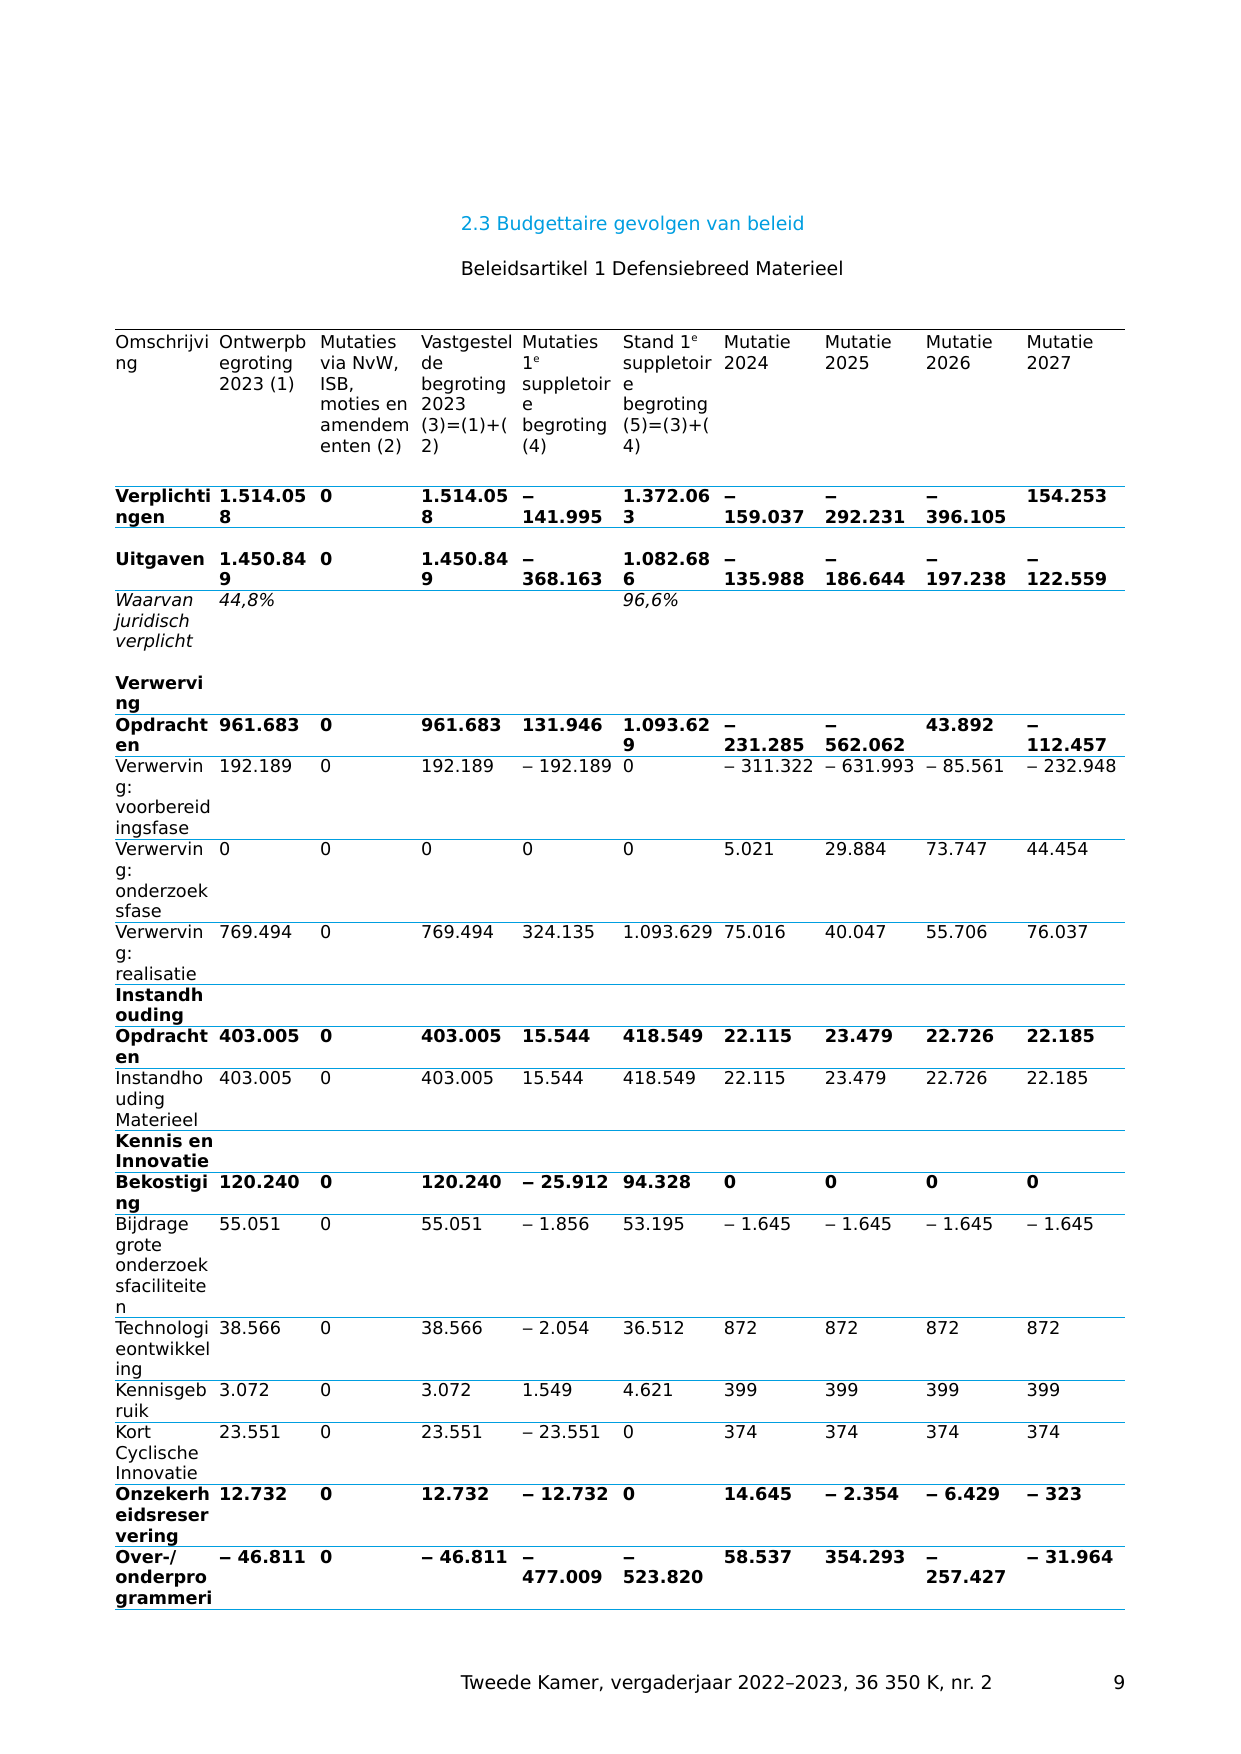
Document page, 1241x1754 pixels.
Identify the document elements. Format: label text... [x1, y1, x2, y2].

table_cell [317, 985, 418, 1026]
table_cell 14.645 [721, 1485, 822, 1546]
table_cell ‒ 2.054 [519, 1318, 620, 1380]
table_cell [721, 528, 822, 548]
table_cell 0 [317, 549, 418, 590]
table_cell 29.884 [822, 840, 923, 922]
table_cell 94.328 [620, 1173, 721, 1214]
table_cell ‒ 232.948 [1024, 757, 1125, 839]
table_cell [1024, 652, 1125, 673]
table_cell 44.454 [1024, 840, 1125, 922]
table_cell 0 [317, 1381, 418, 1421]
table_cell 22.726 [923, 1069, 1023, 1130]
table_cell [721, 985, 822, 1026]
table_cell ‒ 112.457 [1024, 715, 1125, 756]
table_cell 38.566 [418, 1318, 519, 1380]
table_cell [620, 673, 721, 714]
table_cell 0 [317, 1547, 418, 1609]
table_cell ‒ 523.820 [620, 1547, 721, 1609]
table_cell ‒ 46.811 [418, 1547, 519, 1609]
table_cell [923, 1131, 1023, 1172]
table_cell Mutatie 2024 [721, 330, 822, 459]
table_cell [721, 591, 822, 652]
title Beleidsartikel 1 Defensiebreed Materieel [461, 258, 1125, 280]
table_cell Vastgestelde begroting 2023 (3)=(1)+(2) [418, 330, 519, 459]
table_cell [620, 652, 721, 673]
table_cell 418.549 [620, 1027, 721, 1068]
table_cell ‒ 231.285 [721, 715, 822, 756]
table_cell 55.051 [216, 1215, 317, 1317]
table_cell 354.293 [822, 1547, 923, 1609]
table_cell Instandhouding Materieel [115, 1069, 216, 1130]
table_cell 22.115 [721, 1069, 822, 1130]
table_cell 961.683 [418, 715, 519, 756]
table_cell Ontwerpbegroting 2023 (1) [216, 330, 317, 459]
table_cell [115, 459, 1125, 486]
table_cell 0 [620, 1485, 721, 1546]
table_cell 120.240 [418, 1173, 519, 1214]
table_cell Bekostiging [115, 1173, 216, 1214]
table_cell [620, 985, 721, 1026]
table_cell ‒ 396.105 [923, 487, 1023, 527]
table_cell 0 [317, 1318, 418, 1380]
table_cell Opdrachten [115, 715, 216, 756]
table_cell Verwerving: onderzoeksfase [115, 840, 216, 922]
table_cell [519, 528, 620, 548]
table_cell [620, 1131, 721, 1172]
table_cell ‒ 23.551 [519, 1423, 620, 1484]
table_cell 12.732 [216, 1485, 317, 1546]
table_cell 0 [418, 840, 519, 922]
table_cell 374 [1024, 1423, 1125, 1484]
table_cell 769.494 [216, 923, 317, 984]
table_cell [418, 591, 519, 652]
table_cell ‒ 257.427 [923, 1547, 1023, 1609]
table_cell 374 [923, 1423, 1023, 1484]
table_cell 15.544 [519, 1069, 620, 1130]
table_cell [721, 652, 822, 673]
table_cell ‒ 311.322 [721, 757, 822, 839]
table_cell Opdrachten [115, 1027, 216, 1068]
table_cell ‒ 31.964 [1024, 1547, 1125, 1609]
table_cell [115, 528, 216, 548]
table_cell 0 [317, 1423, 418, 1484]
table_cell [519, 1131, 620, 1172]
table_cell 0 [317, 923, 418, 984]
table_cell Mutatie 2026 [923, 330, 1023, 459]
table_cell 53.195 [620, 1215, 721, 1317]
table_cell [822, 591, 923, 652]
table_cell 0 [317, 1173, 418, 1214]
table_cell 23.551 [216, 1423, 317, 1484]
table_cell 399 [721, 1381, 822, 1421]
table_cell 399 [923, 1381, 1023, 1421]
table_cell 0 [317, 1215, 418, 1317]
table_cell 1.082.686 [620, 549, 721, 590]
table_cell [822, 528, 923, 548]
table_cell 399 [822, 1381, 923, 1421]
table_cell [216, 652, 317, 673]
table_cell ‒ 477.009 [519, 1547, 620, 1609]
table_cell 0 [721, 1173, 822, 1214]
table_cell ‒ 135.988 [721, 549, 822, 590]
table_cell [418, 528, 519, 548]
table_cell [216, 985, 317, 1026]
table_cell 0 [317, 840, 418, 922]
table_cell [317, 591, 418, 652]
table_cell 55.051 [418, 1215, 519, 1317]
table_cell 0 [620, 1423, 721, 1484]
table_cell [317, 652, 418, 673]
table_cell Uitgaven [115, 549, 216, 590]
table_cell 3.072 [216, 1381, 317, 1421]
table_cell [1024, 528, 1125, 548]
table_cell Instandhouding [115, 985, 216, 1026]
table_cell [317, 1131, 418, 1172]
table_cell 0 [317, 1485, 418, 1546]
table_cell 1.514.058 [216, 487, 317, 527]
table_cell 76.037 [1024, 923, 1125, 984]
table_cell 12.732 [418, 1485, 519, 1546]
table_cell Verplichtingen [115, 487, 216, 527]
table_cell [519, 985, 620, 1026]
table_cell ‒ 192.189 [519, 757, 620, 839]
table_cell 5.021 [721, 840, 822, 922]
table_cell 192.189 [216, 757, 317, 839]
table_cell [822, 652, 923, 673]
table_cell 872 [721, 1318, 822, 1380]
table_cell Mutaties via NvW, ISB, moties en amendementen (2) [317, 330, 418, 459]
table_cell 0 [317, 1069, 418, 1130]
table_cell [721, 673, 822, 714]
table_cell [216, 1131, 317, 1172]
table_cell 0 [519, 840, 620, 922]
table_cell Mutatie 2025 [822, 330, 923, 459]
table_cell ‒ 25.912 [519, 1173, 620, 1214]
table_cell 1.093.629 [620, 923, 721, 984]
table_cell [1024, 673, 1125, 714]
table_cell 1.514.058 [418, 487, 519, 527]
table_cell 418.549 [620, 1069, 721, 1130]
table_cell ‒ 159.037 [721, 487, 822, 527]
table_cell 0 [620, 757, 721, 839]
table_cell [418, 1131, 519, 1172]
table_cell ‒ 12.732 [519, 1485, 620, 1546]
table_cell 58.537 [721, 1547, 822, 1609]
table_cell Technologieontwikkeling [115, 1318, 216, 1380]
table_cell [620, 528, 721, 548]
table_cell ‒ 1.645 [721, 1215, 822, 1317]
title 2.3 Budgettaire gevolgen van beleid [461, 213, 1125, 235]
table_cell [216, 528, 317, 548]
table_cell ‒ 197.238 [923, 549, 1023, 590]
table_cell 1.549 [519, 1381, 620, 1421]
table_cell 15.544 [519, 1027, 620, 1068]
table_cell ‒ 1.645 [822, 1215, 923, 1317]
table_cell ‒ 562.062 [822, 715, 923, 756]
table_cell Onzekerheidsreservering [115, 1485, 216, 1546]
table_header Artikel 1 Defensiebreed Materieel (bedragen x € 1.000) [115, 304, 1125, 329]
table_cell ‒ 1.856 [519, 1215, 620, 1317]
table_cell 55.706 [923, 923, 1023, 984]
table_cell 0 [317, 757, 418, 839]
table_cell [923, 591, 1023, 652]
table_cell [822, 673, 923, 714]
table_cell 961.683 [216, 715, 317, 756]
table_cell 23.479 [822, 1069, 923, 1130]
table_cell 22.185 [1024, 1069, 1125, 1130]
table_cell 22.115 [721, 1027, 822, 1068]
table_cell 73.747 [923, 840, 1023, 922]
table_cell [519, 652, 620, 673]
table_cell 23.479 [822, 1027, 923, 1068]
table_cell 0 [317, 487, 418, 527]
table_cell 96,6% [620, 591, 721, 652]
table_cell ‒ 368.163 [519, 549, 620, 590]
table_cell 872 [1024, 1318, 1125, 1380]
table_cell 120.240 [216, 1173, 317, 1214]
table_cell 22.726 [923, 1027, 1023, 1068]
table_cell Stand 1e suppletoire begroting (5)=(3)+(4) [620, 330, 721, 459]
table_cell [519, 673, 620, 714]
table_cell 374 [822, 1423, 923, 1484]
table_cell ‒ 6.429 [923, 1485, 1023, 1546]
table_cell 0 [317, 715, 418, 756]
table_cell 131.946 [519, 715, 620, 756]
table_cell [923, 985, 1023, 1026]
table_cell Waarvan juridisch verplicht [115, 591, 216, 652]
table_cell 403.005 [418, 1027, 519, 1068]
table_cell 43.892 [923, 715, 1023, 756]
table_cell 23.551 [418, 1423, 519, 1484]
table_cell Bijdrage grote onderzoeksfaciliteiten [115, 1215, 216, 1317]
table_cell Verwerving: realisatie [115, 923, 216, 984]
table_cell [923, 528, 1023, 548]
table_cell 154.253 [1024, 487, 1125, 527]
table_cell [418, 985, 519, 1026]
table_cell 1.093.629 [620, 715, 721, 756]
table_cell Mutaties 1e suppletoire begroting (4) [519, 330, 620, 459]
table_cell Mutatie 2027 [1024, 330, 1125, 459]
table_cell 403.005 [216, 1027, 317, 1068]
table_cell ‒ 292.231 [822, 487, 923, 527]
table_cell Over-/ onderprogrammeri [115, 1547, 216, 1609]
table_cell ‒ 85.561 [923, 757, 1023, 839]
table_cell ‒ 2.354 [822, 1485, 923, 1546]
table_cell [519, 591, 620, 652]
table_cell 374 [721, 1423, 822, 1484]
table_cell [418, 652, 519, 673]
table_cell ‒ 1.645 [923, 1215, 1023, 1317]
table_cell [721, 1131, 822, 1172]
table_cell [822, 985, 923, 1026]
table_cell 75.016 [721, 923, 822, 984]
table_cell [1024, 591, 1125, 652]
table_cell [317, 673, 418, 714]
table_cell 0 [822, 1173, 923, 1214]
table_cell 3.072 [418, 1381, 519, 1421]
table_cell 0 [1024, 1173, 1125, 1214]
table_cell [115, 652, 216, 673]
table_cell ‒ 141.995 [519, 487, 620, 527]
table_cell 0 [923, 1173, 1023, 1214]
table_cell ‒ 323 [1024, 1485, 1125, 1546]
table_cell 1.450.849 [216, 549, 317, 590]
table_cell Verwerving [115, 673, 216, 714]
table_cell 38.566 [216, 1318, 317, 1380]
table_cell Kennis en Innovatie [115, 1131, 216, 1172]
table_cell 399 [1024, 1381, 1125, 1421]
table_cell 324.135 [519, 923, 620, 984]
table_cell 403.005 [418, 1069, 519, 1130]
table_cell 769.494 [418, 923, 519, 984]
table_cell 40.047 [822, 923, 923, 984]
table_cell 192.189 [418, 757, 519, 839]
table_cell Omschrijving [115, 330, 216, 459]
table_cell [822, 1131, 923, 1172]
table_cell 1.450.849 [418, 549, 519, 590]
table_cell [923, 673, 1023, 714]
table_cell [1024, 985, 1125, 1026]
table_cell 0 [317, 1027, 418, 1068]
table_cell ‒ 122.559 [1024, 549, 1125, 590]
table_cell 0 [620, 840, 721, 922]
table_cell [1024, 1131, 1125, 1172]
table_cell 1.372.063 [620, 487, 721, 527]
table_cell ‒ 46.811 [216, 1547, 317, 1609]
table_cell 36.512 [620, 1318, 721, 1380]
table_cell Kennisgebruik [115, 1381, 216, 1421]
table_cell 0 [216, 840, 317, 922]
table_cell Kort Cyclische Innovatie [115, 1423, 216, 1484]
table_cell [418, 673, 519, 714]
table_cell 4.621 [620, 1381, 721, 1421]
table_cell ‒ 186.644 [822, 549, 923, 590]
table_cell 22.185 [1024, 1027, 1125, 1068]
table_cell [923, 652, 1023, 673]
table_cell [216, 673, 317, 714]
table_cell ‒ 1.645 [1024, 1215, 1125, 1317]
table_cell Verwerving: voorbereidingsfase [115, 757, 216, 839]
table_cell [317, 528, 418, 548]
table_cell ‒ 631.993 [822, 757, 923, 839]
table_cell 872 [923, 1318, 1023, 1380]
table_cell 44,8% [216, 591, 317, 652]
table_cell 403.005 [216, 1069, 317, 1130]
table_cell 872 [822, 1318, 923, 1380]
